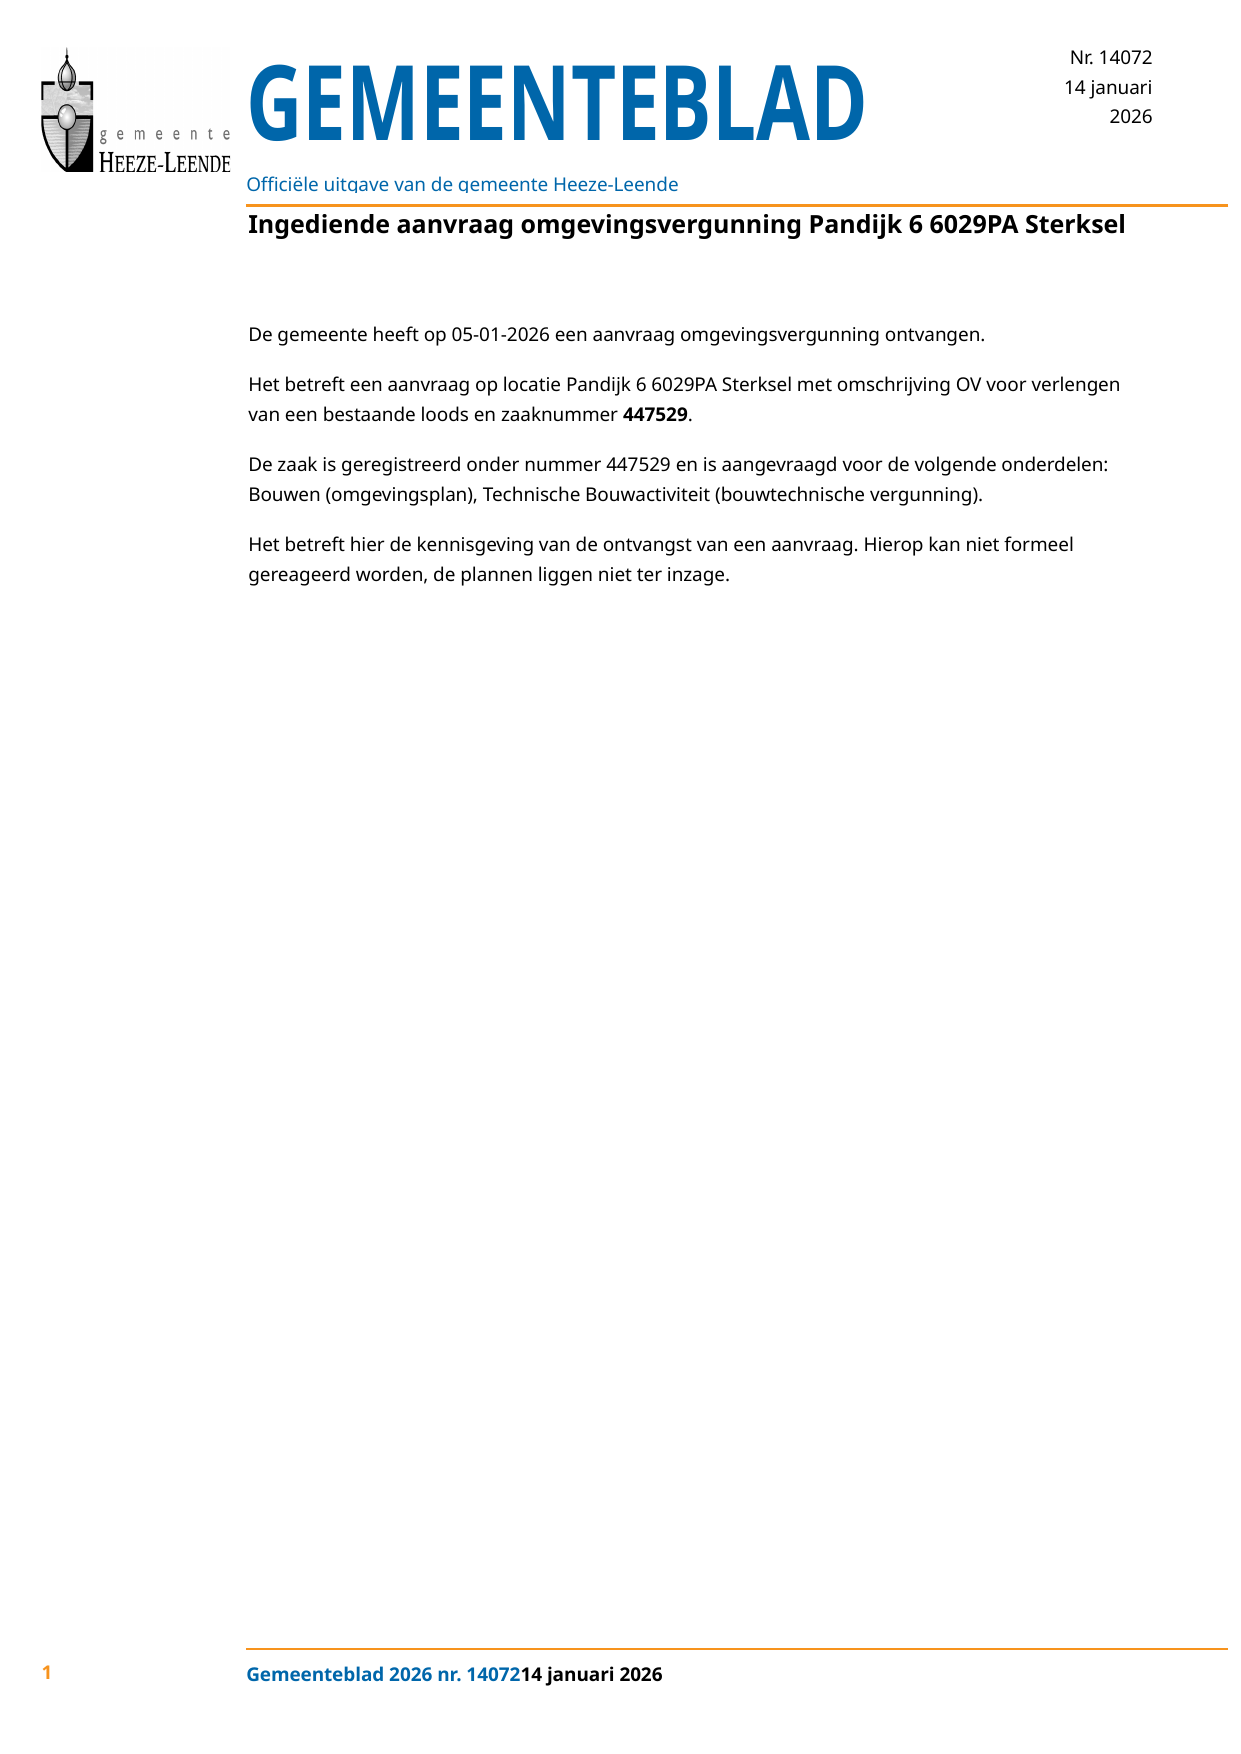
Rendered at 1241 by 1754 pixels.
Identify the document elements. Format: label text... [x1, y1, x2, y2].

picture [41, 47, 231, 172]
text Het betreft hier de kennisgeving van de ontvangst van een aanvraag. Hierop kan niet formeel gereageerd worden, de plannen liggen niet ter inzage. [248, 531, 1152, 586]
text Het betreft een aanvraag op locatie Pandijk 6 6029PA Sterksel met omschrijving OV voor verlengen van een bestaande loods en zaaknummer 447529. [248, 371, 1152, 426]
text De zaak is geregistreerd onder nummer 447529 en is aangevraagd voor de volgende onderdelen: Bouwen (omgevingsplan), Technische Bouwactiviteit (bouwtechnische vergunning). [248, 451, 1152, 506]
text De gemeente heeft op 05-01-2026 een aanvraag omgevingsvergunning ontvangen. [248, 321, 1152, 346]
text Ingediende aanvraag omgevingsvergunning Pandijk 6 6029PA Sterksel [248, 207, 1152, 241]
